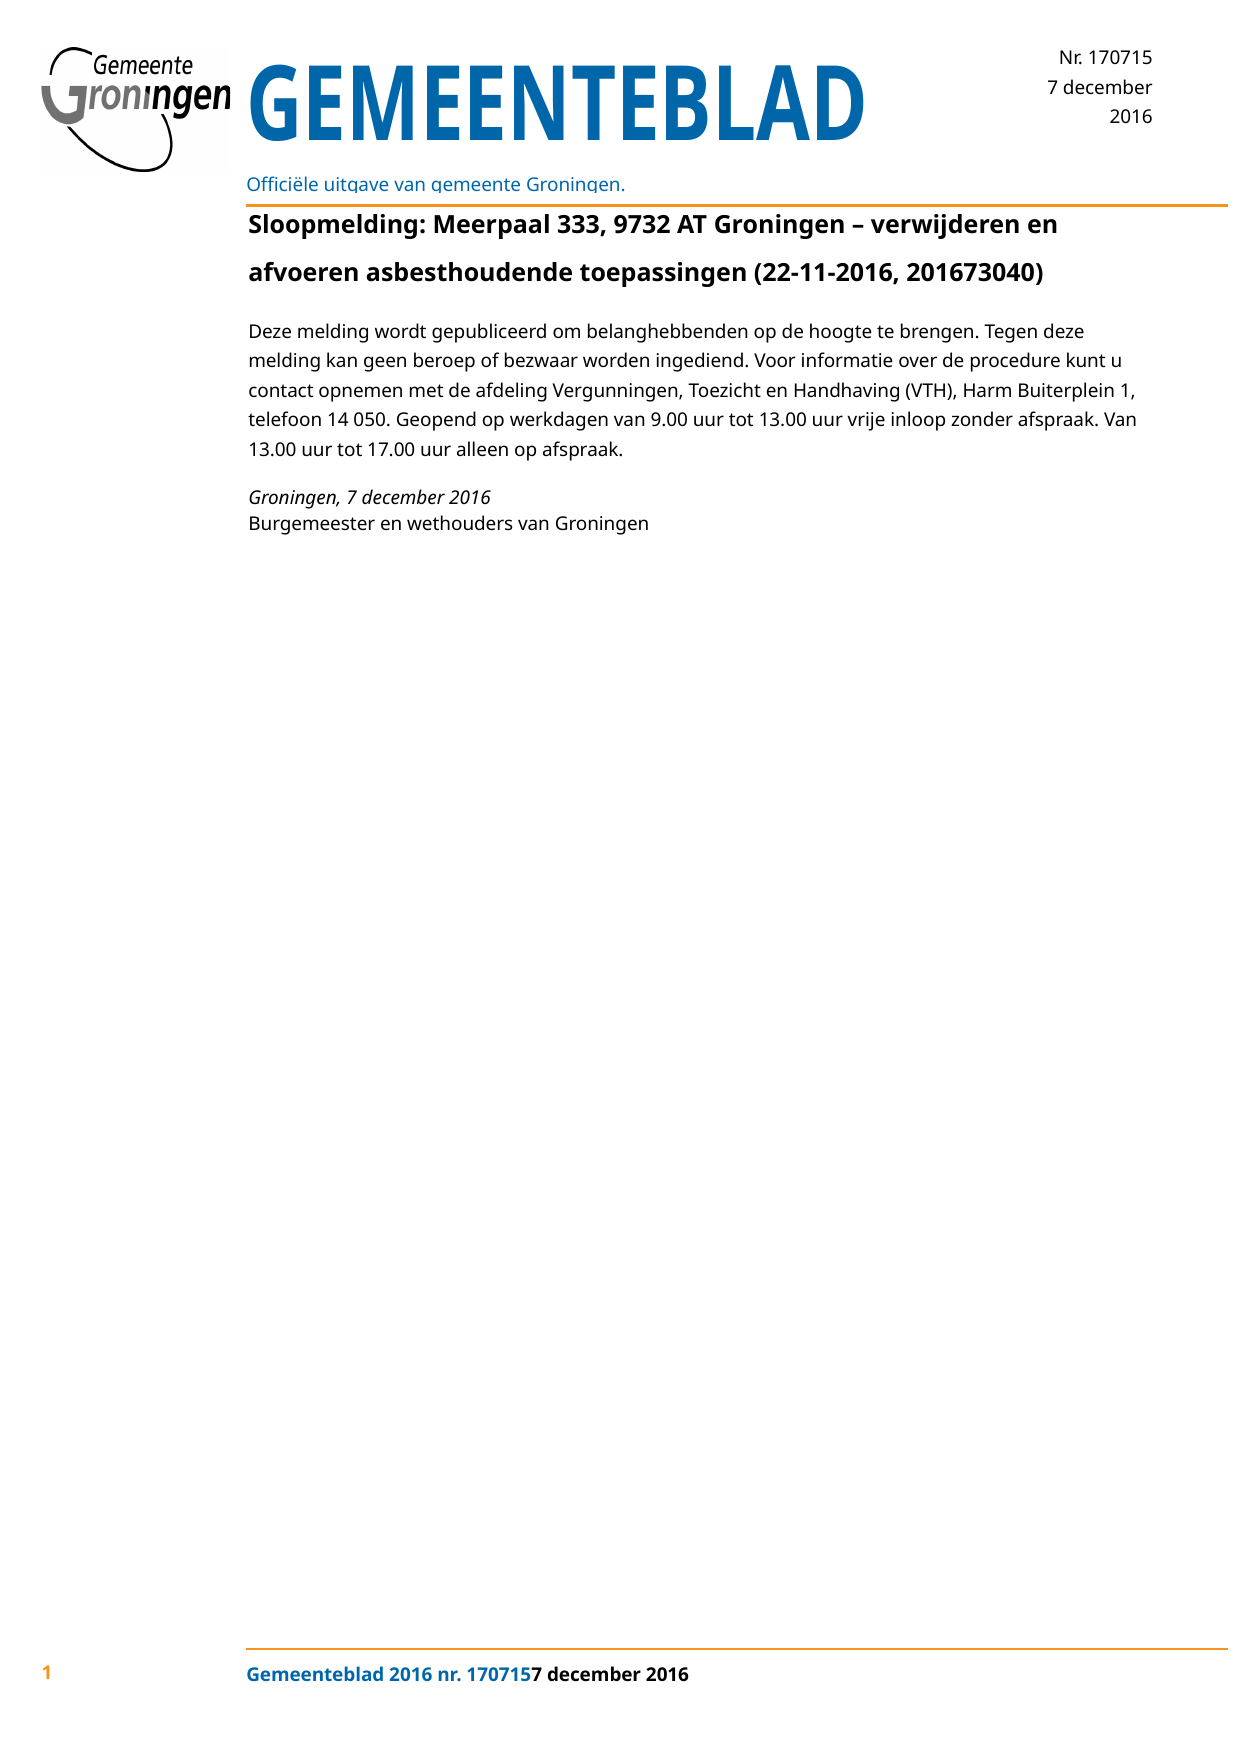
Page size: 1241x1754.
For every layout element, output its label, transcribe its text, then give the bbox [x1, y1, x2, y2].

text Deze melding wordt gepubliceerd om belanghebbenden op de hoogte te brengen. Tegen deze melding kan geen beroep of bezwaar worden ingediend. Voor informatie over de procedure kunt u contact opnemen met de afdeling Vergunningen, Toezicht en Handhaving (VTH), Harm Buiterplein 1, telefoon 14 050. Geopend op werkdagen van 9.00 uur tot 13.00 uur vrije inloop zonder afspraak. Van 13.00 uur tot 17.00 uur alleen op afspraak. [248, 318, 1152, 462]
text Groningen, 7 december 2016 [248, 484, 1152, 510]
picture [41, 47, 231, 172]
text Burgemeester en wethouders van Groningen [248, 510, 1152, 536]
text Sloopmelding: Meerpaal 333, 9732 AT Groningen – verwijderen en afvoeren asbesthoudende toepassingen (22-11-2016, 201673040) [248, 207, 1152, 288]
